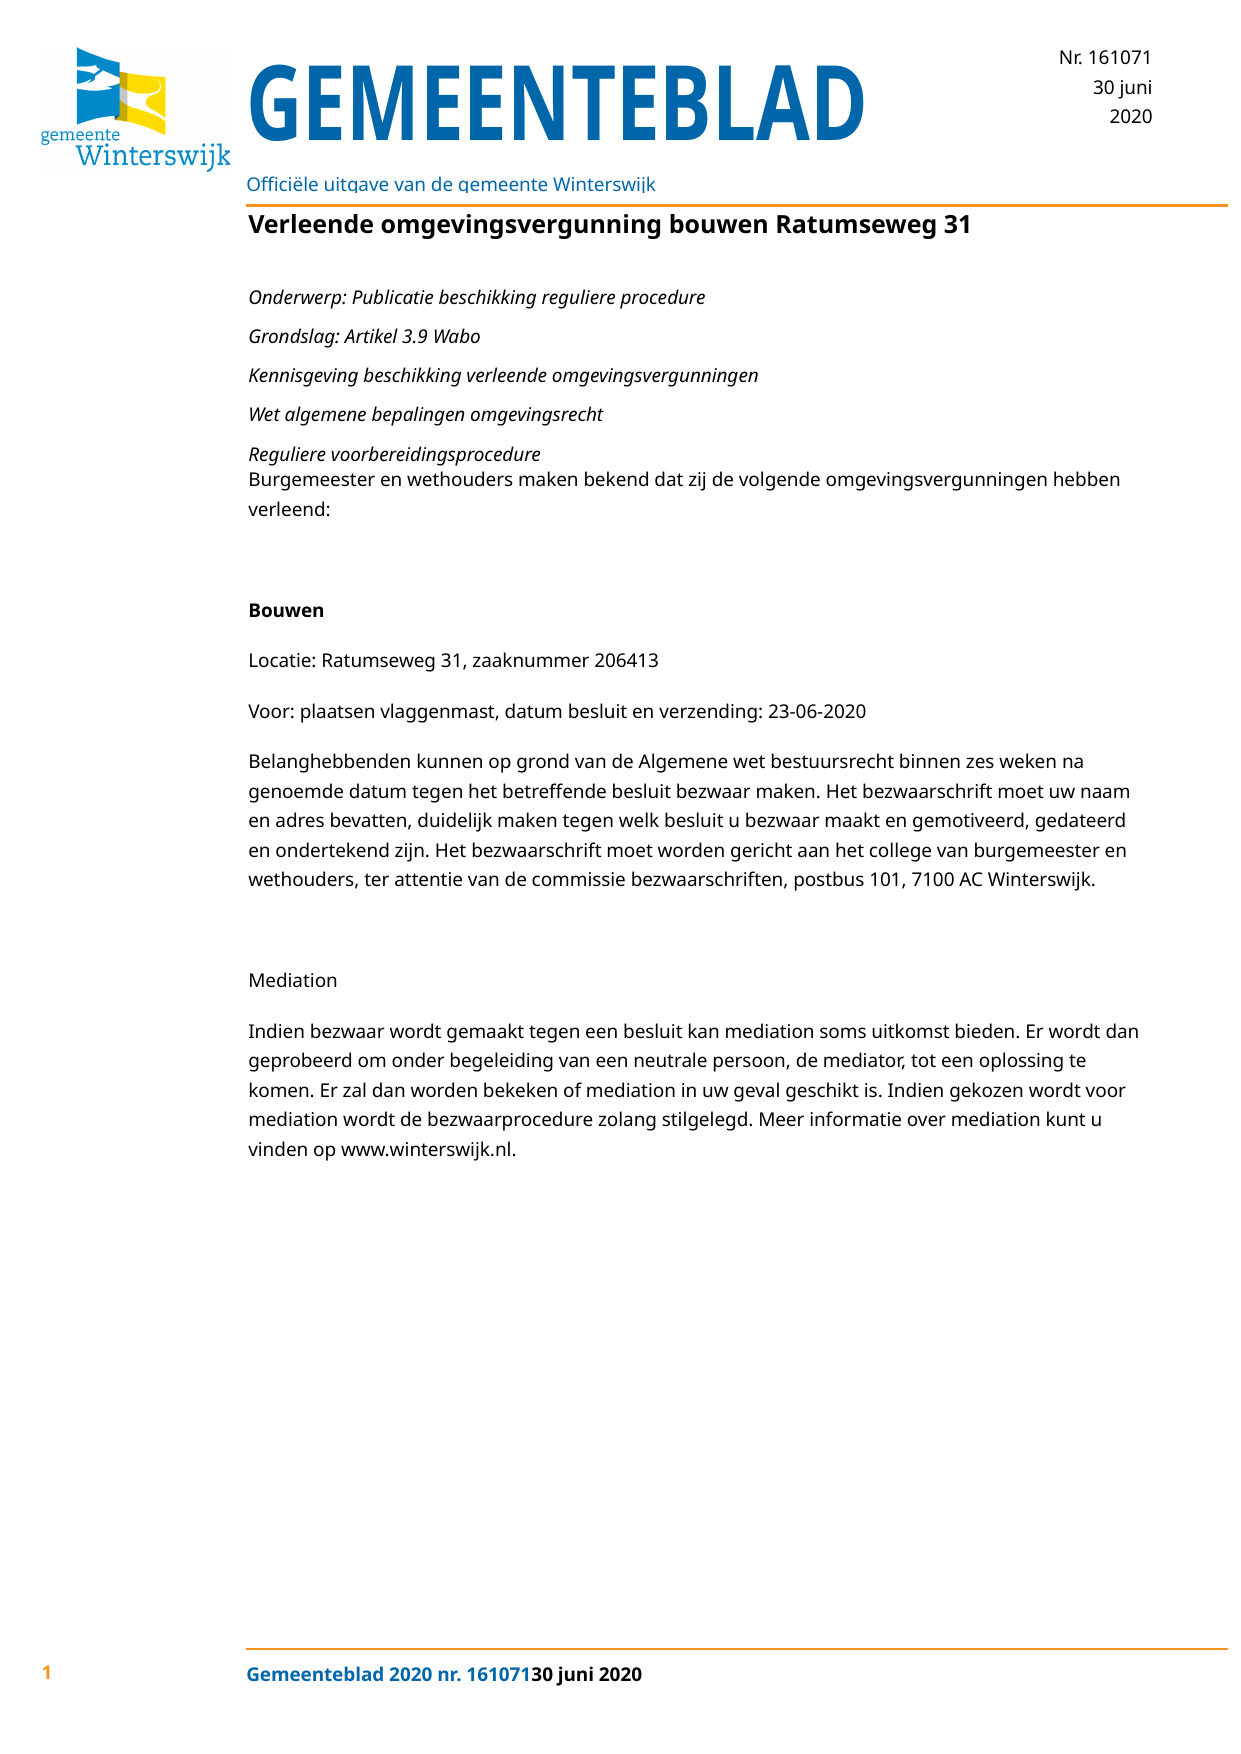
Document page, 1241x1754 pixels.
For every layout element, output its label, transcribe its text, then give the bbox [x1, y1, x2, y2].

text Locatie: Ratumseweg 31, zaaknummer 206413 [248, 647, 1152, 673]
text Mediation [248, 967, 1152, 993]
picture [225, 153, 231, 162]
text Kennisgeving beschikking verleende omgevingsvergunningen [248, 362, 1152, 388]
picture [41, 47, 231, 172]
text Belanghebbenden kunnen op grond van de Algemene wet bestuursrecht binnen zes weken na genoemde datum tegen het betreffende besluit bezwaar maken. Het bezwaarschrift moet uw naam en adres bevatten, duidelijk maken tegen welk besluit u bezwaar maakt en gemotiveerd, gedateerd en ondertekend zijn. Het bezwaarschrift moet worden gericht aan het college van burgemeester en wethouders, ter attentie van de commissie bezwaarschriften, postbus 101, 7100 AC Winterswijk. [248, 748, 1152, 892]
text Verleende omgevingsvergunning bouwen Ratumseweg 31 [248, 207, 1152, 241]
text Voor: plaatsen vlaggenmast, datum besluit en verzending: 23-06-2020 [248, 698, 1152, 724]
text Bouwen [248, 597, 1152, 623]
text Onderwerp: Publicatie beschikking reguliere procedure [248, 284, 1152, 309]
text Burgemeester en wethouders maken bekend dat zij de volgende omgevingsvergunningen hebben verleend: [248, 467, 1152, 522]
text Reguliere voorbereidingsprocedure [248, 441, 1152, 467]
text Indien bezwaar wordt gemaakt tegen een besluit kan mediation soms uitkomst bieden. Er wordt dan geprobeerd om onder begeleiding van een neutrale persoon, de mediator, tot een oplossing te komen. Er zal dan worden bekeken of mediation in uw geval geschikt is. Indien gekozen wordt voor mediation wordt de bezwaarprocedure zolang stilgelegd. Meer informatie over mediation kunt u vinden op www.winterswijk.nl. [248, 1018, 1152, 1162]
text Grondslag: Artikel 3.9 Wabo [248, 323, 1152, 349]
text Wet algemene bepalingen omgevingsrecht [248, 402, 1152, 427]
